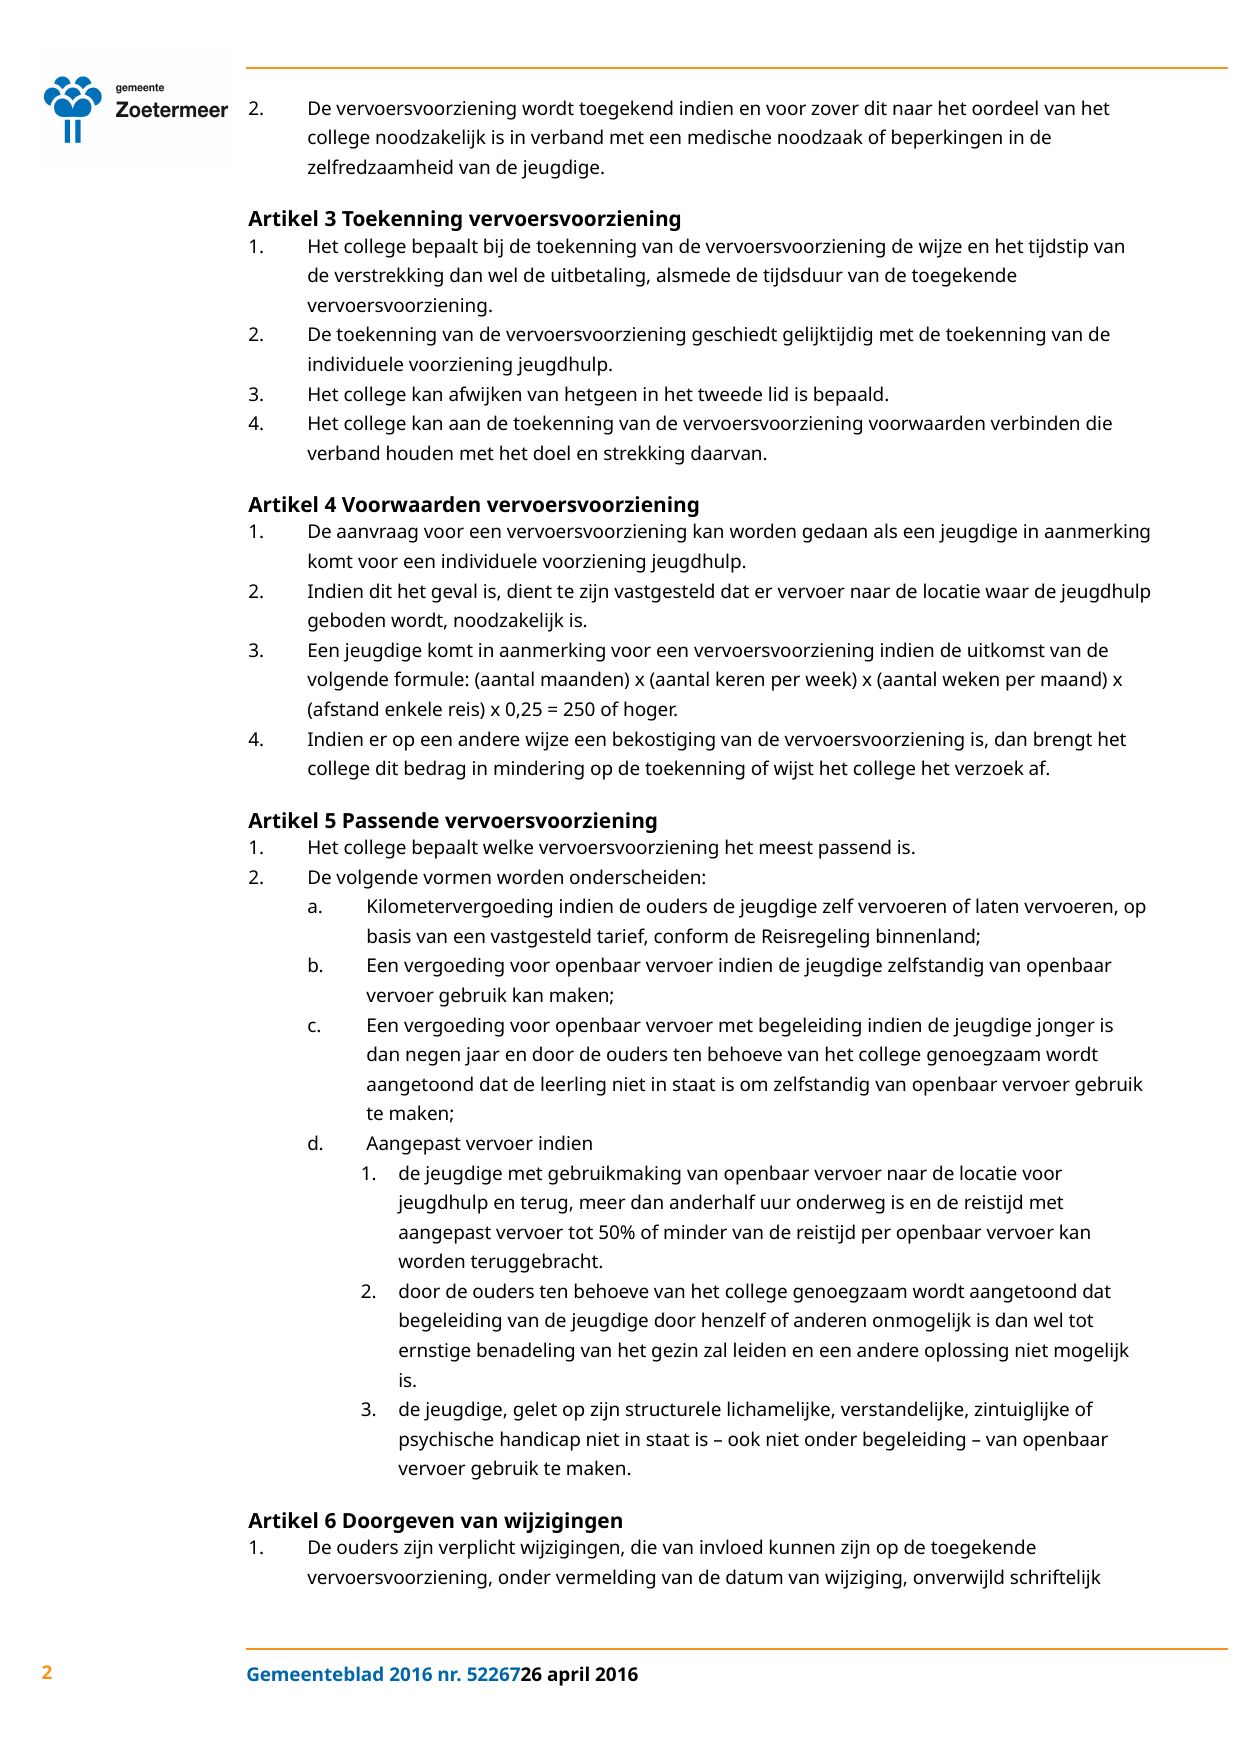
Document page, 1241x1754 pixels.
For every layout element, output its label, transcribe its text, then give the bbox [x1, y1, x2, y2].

list Indien er op een andere wijze een bekostiging van de vervoersvoorziening is, dan brengt het college dit bedrag in mindering op de toekenning of wijst het college het verzoek af. [248, 726, 1152, 781]
list Een vergoeding voor openbaar vervoer indien de jeugdige zelfstandig van openbaar vervoer gebruik kan maken; [307, 953, 1152, 1008]
list Een jeugdige komt in aanmerking voor een vervoersvoorziening indien de uitkomst van de volgende formule: (aantal maanden) x (aantal keren per week) x (aantal weken per maand) x (afstand enkele reis) x 0,25 = 250 of hoger. [248, 637, 1152, 722]
list Het college bepaalt welke vervoersvoorziening het meest passend is. [248, 834, 1152, 860]
text Artikel 4 Voorwaarden vervoersvoorziening [248, 490, 1152, 519]
list De aanvraag voor een vervoersvoorziening kan worden gedaan als een jeugdige in aanmerking komt voor een individuele voorziening jeugdhulp. [248, 519, 1152, 574]
list Het college kan afwijken van hetgeen in het tweede lid is bepaald. [248, 381, 1152, 406]
list Het college kan aan de toekenning van de vervoersvoorziening voorwaarden verbinden die verband houden met het doel en strekking daarvan. [248, 410, 1152, 466]
text Artikel 3 Toekenning vervoersvoorziening [248, 204, 1152, 233]
list Een vergoeding voor openbaar vervoer met begeleiding indien de jeugdige jonger is dan negen jaar en door de ouders ten behoeve van het college genoegzaam wordt aangetoond dat de leerling niet in staat is om zelfstandig van openbaar vervoer gebruik te maken; [307, 1012, 1152, 1126]
list Het college bepaalt bij de toekenning van de vervoersvoorziening de wijze en het tijdstip van de verstrekking dan wel de uitbetaling, alsmede de tijdsduur van de toegekende vervoersvoorziening. [248, 233, 1152, 318]
text Artikel 5 Passende vervoersvoorziening [248, 806, 1152, 834]
list door de ouders ten behoeve van het college genoegzaam wordt aangetoond dat begeleiding van de jeugdige door henzelf of anderen onmogelijk is dan wel tot ernstige benadeling van het gezin zal leiden en een andere oplossing niet mogelijk is. [361, 1278, 1152, 1392]
list de jeugdige, gelet op zijn structurele lichamelijke, verstandelijke, zintuiglijke of psychische handicap niet in staat is – ook niet onder begeleiding – van openbaar vervoer gebruik te maken. [361, 1396, 1152, 1481]
text Artikel 6 Doorgeven van wijzigingen [248, 1506, 1152, 1534]
list De toekenning van de vervoersvoorziening geschiedt gelijktijdig met de toekenning van de individuele voorziening jeugdhulp. [248, 322, 1152, 377]
picture [41, 47, 231, 172]
list de jeugdige met gebruikmaking van openbaar vervoer naar de locatie voor jeugdhulp en terug, meer dan anderhalf uur onderweg is en de reistijd met aangepast vervoer tot 50% of minder van de reistijd per openbaar vervoer kan worden teruggebracht. [361, 1160, 1152, 1274]
list De vervoersvoorziening wordt toegekend indien en voor zover dit naar het oordeel van het college noodzakelijk is in verband met een medische noodzaak of beperkingen in de zelfredzaamheid van de jeugdige. [248, 95, 1152, 180]
list De ouders zijn verplicht wijzigingen, die van invloed kunnen zijn op de toegekende vervoersvoorziening, onder vermelding van de datum van wijziging, onverwijld schriftelijk [248, 1534, 1152, 1590]
list Indien dit het geval is, dient te zijn vastgesteld dat er vervoer naar de locatie waar de jeugdhulp geboden wordt, noodzakelijk is. [248, 578, 1152, 633]
list Kilometervergoeding indien de ouders de jeugdige zelf vervoeren of laten vervoeren, op basis van een vastgesteld tarief, conform de Reisregeling binnenland; [307, 893, 1152, 949]
list De volgende vormen worden onderscheiden: [248, 864, 1152, 889]
list Aangepast vervoer indien [307, 1130, 1152, 1156]
